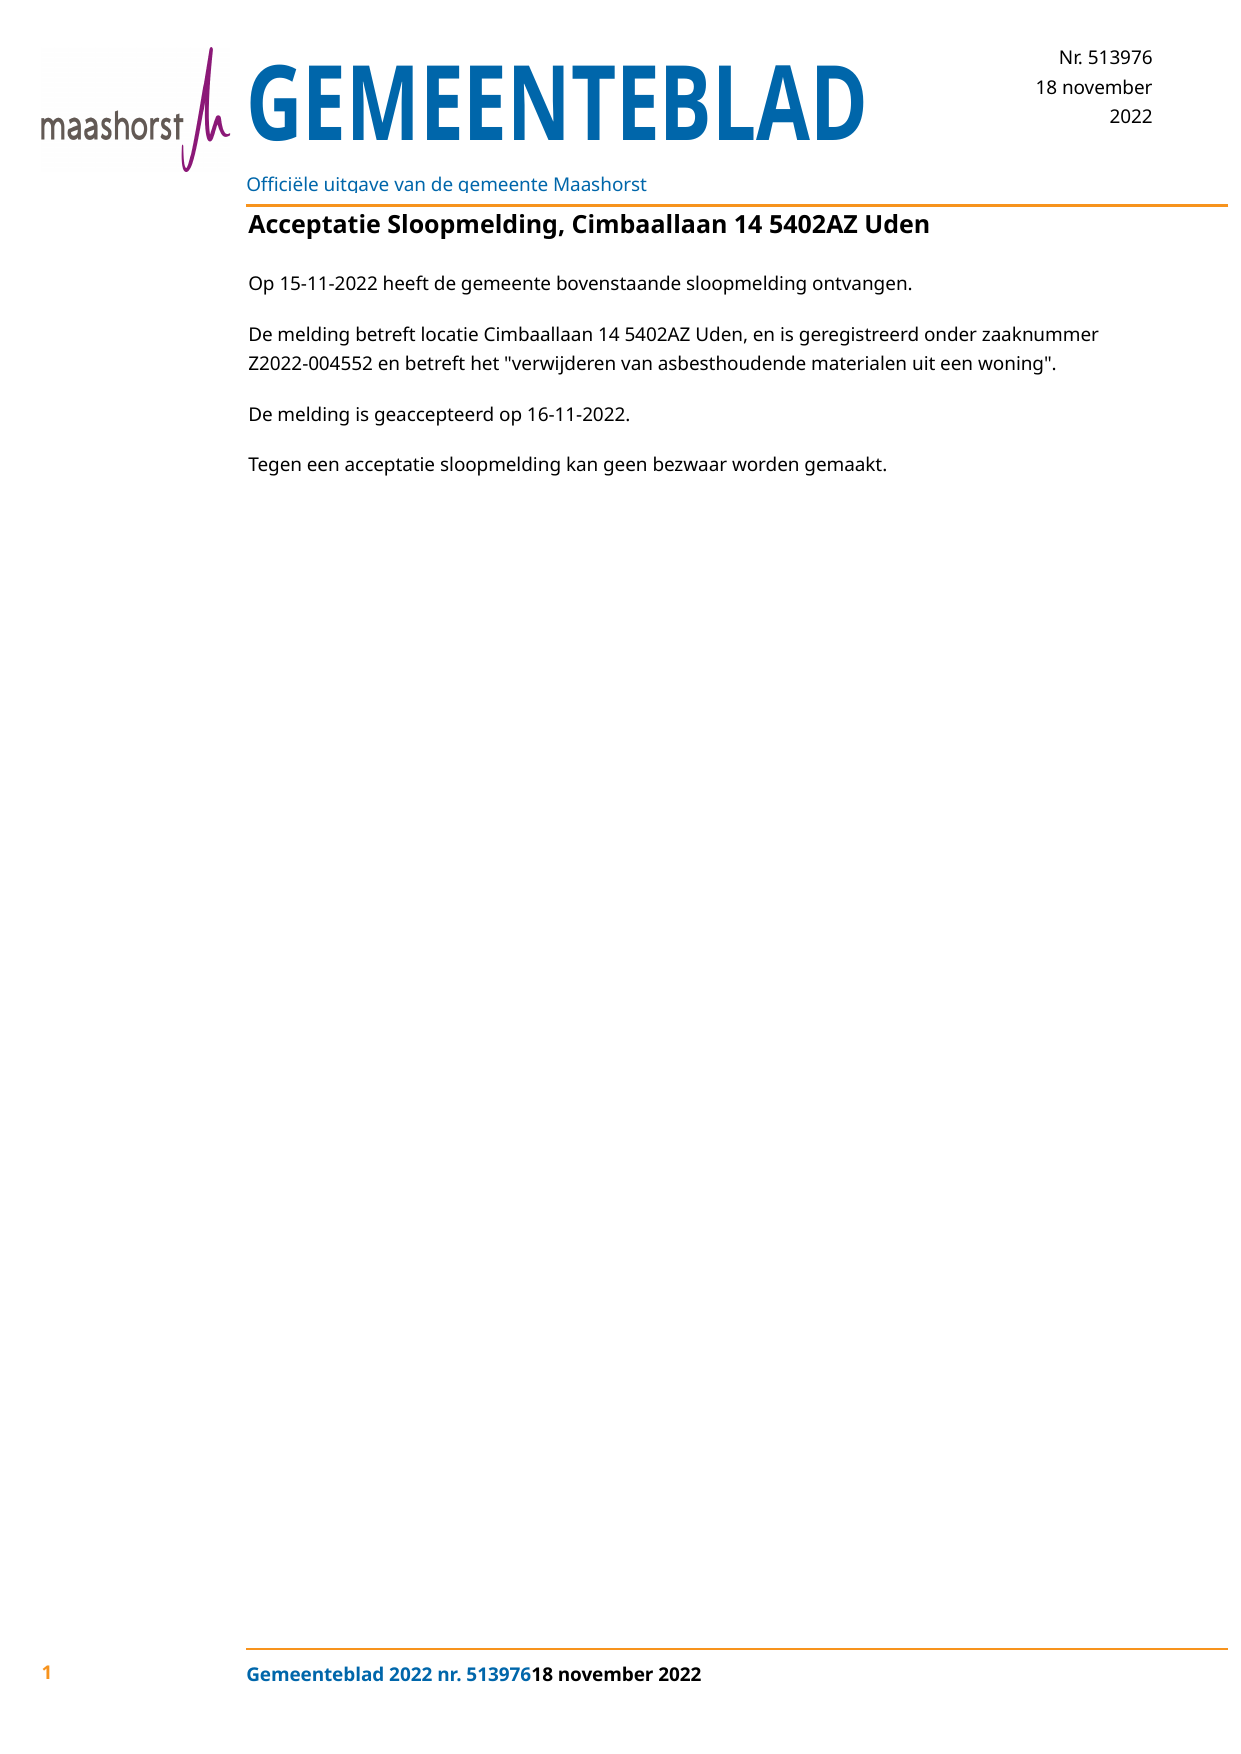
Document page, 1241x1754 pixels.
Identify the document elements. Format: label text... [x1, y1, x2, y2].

text De melding is geaccepteerd op 16-11-2022. [248, 401, 1152, 426]
picture [41, 47, 231, 172]
text De melding betreft locatie Cimbaallaan 14 5402AZ Uden, en is geregistreerd onder zaaknummer Z2022-004552 en betreft het "verwijderen van asbesthoudende materialen uit een woning". [248, 321, 1152, 376]
text Tegen een acceptatie sloopmelding kan geen bezwaar worden gemaakt. [248, 451, 1152, 477]
text Op 15-11-2022 heeft de gemeente bovenstaande sloopmelding ontvangen. [248, 270, 1152, 296]
text Acceptatie Sloopmelding, Cimbaallaan 14 5402AZ Uden [248, 207, 1152, 241]
